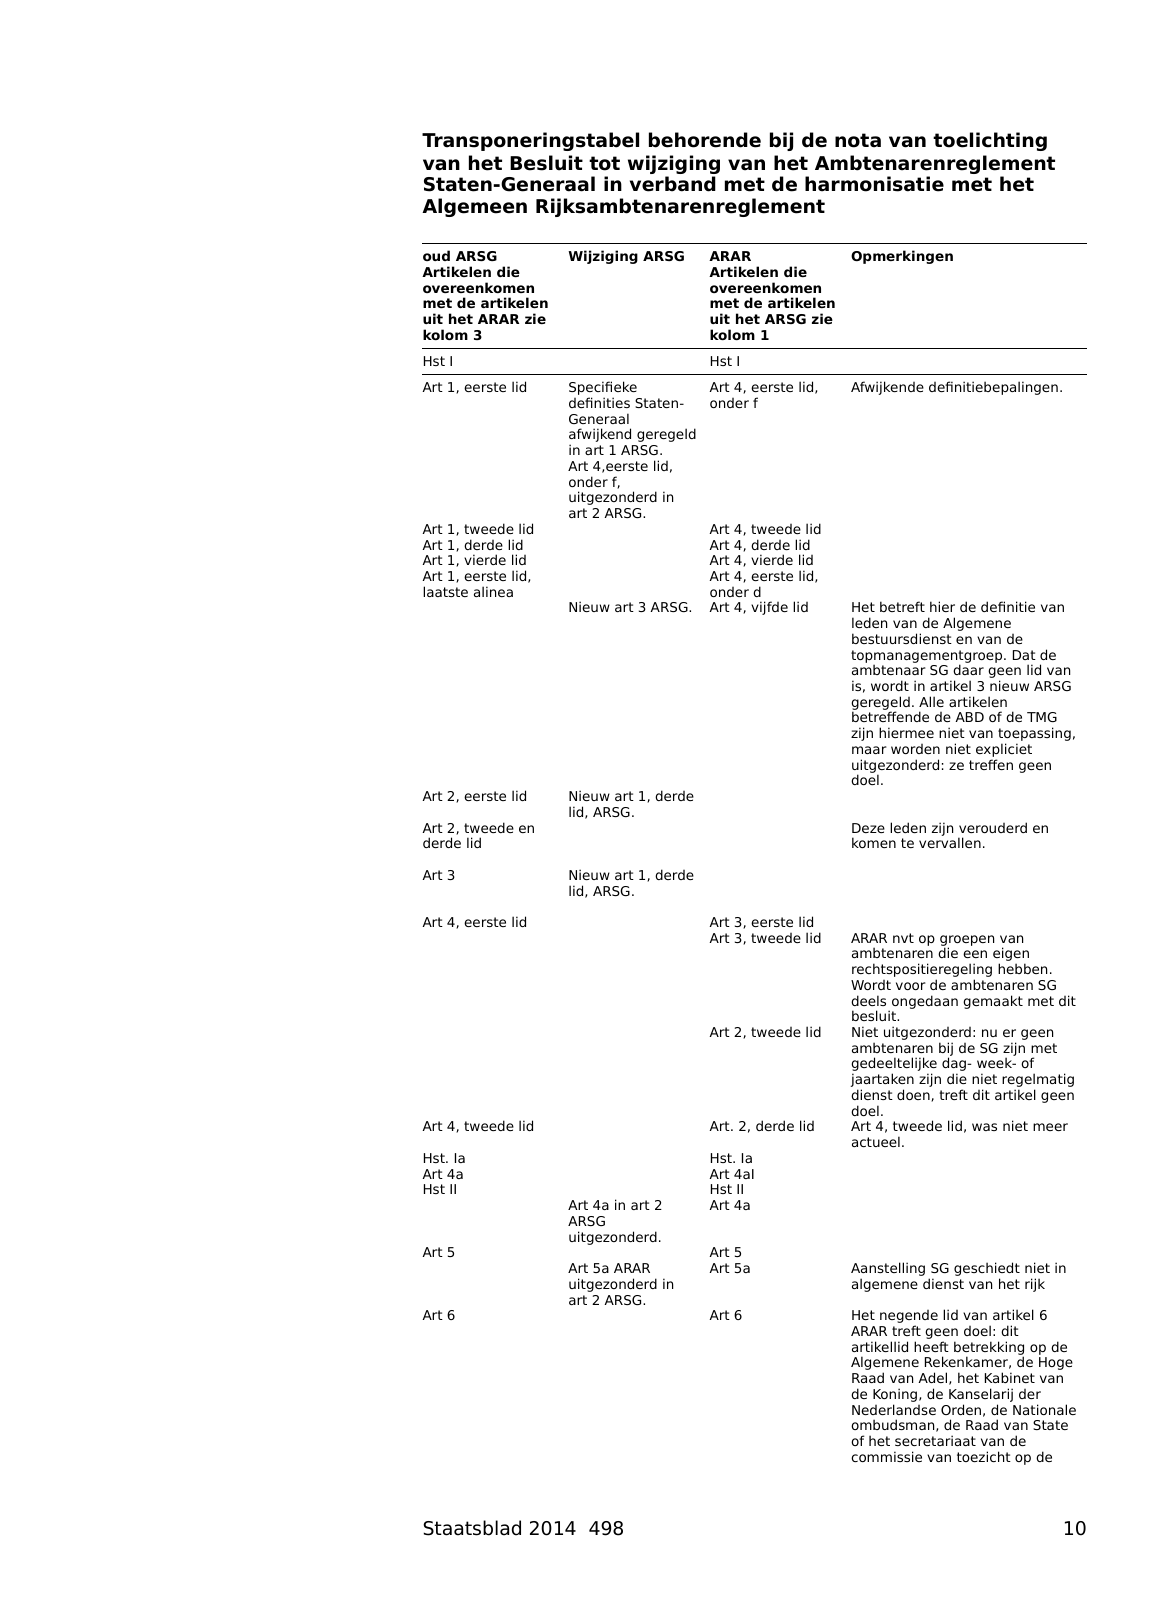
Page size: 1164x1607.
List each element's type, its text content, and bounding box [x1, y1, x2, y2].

table_cell Art 1, tweede lid [422, 522, 562, 537]
table_cell [704, 820, 845, 852]
table_cell Art 5 [704, 1245, 845, 1261]
table_cell Art 3, eerste lid [704, 915, 845, 931]
table_cell [845, 1182, 1087, 1198]
table_cell Art 1, derde lid [422, 537, 562, 553]
table_cell Art 1, eerste lid [422, 375, 562, 522]
table_cell Hst I [704, 349, 845, 374]
table_cell [422, 899, 562, 915]
table_cell Nieuw art 1, derde lid, ARSG. [562, 868, 703, 899]
table_cell [845, 569, 1087, 600]
table_cell Het negende lid van artikel 6 ARAR treft geen doel: dit artikellid heeft betrekking op de Algemene Rekenkamer, de Hoge Raad van Adel, het Kabinet van de Koning, de Kanselarij der Nederlandse Orden, de Nationale ombudsman, de Raad van State of het secretariaat van de commissie van toezicht op de [845, 1308, 1087, 1465]
table_cell Art 4a [704, 1198, 845, 1245]
table_cell [845, 553, 1087, 569]
table_cell [845, 522, 1087, 537]
table_cell Deze leden zijn verouderd en komen te vervallen. [845, 820, 1087, 852]
table_cell [845, 899, 1087, 915]
table_cell Art 1, vierde lid [422, 553, 562, 569]
table_cell [562, 899, 703, 915]
table_cell Art 4, vijfde lid [704, 600, 845, 789]
table_cell [562, 820, 703, 852]
table_cell Hst. Ia [422, 1151, 562, 1166]
table_cell Art 4, eerste lid [422, 915, 562, 931]
table_cell Art 2, eerste lid [422, 789, 562, 820]
table_cell [704, 899, 845, 915]
table_header Wijziging ARSG [562, 244, 703, 348]
table_cell Art 5a [704, 1261, 845, 1308]
table_cell Hst II [422, 1182, 562, 1198]
table_cell Het betreft hier de definitie van leden van de Algemene bestuursdienst en van de topmanagementgroep. Dat de ambtenaar SG daar geen lid van is, wordt in artikel 3 nieuw ARSG geregeld. Alle artikelen betreffende de ABD of de TMG zijn hiermee niet van toepassing, maar worden niet expliciet uitgezonderd: ze treffen geen doel. [845, 600, 1087, 789]
table_cell [845, 789, 1087, 820]
table_cell [845, 1166, 1087, 1182]
table_cell [704, 868, 845, 899]
table_cell [704, 852, 845, 868]
table_header ARAR Artikelen die overeenkomen met de artikelen uit het ARSG zie kolom 1 [704, 244, 845, 348]
table_cell [562, 1025, 703, 1119]
table_cell Art 5 [422, 1245, 562, 1261]
table_header oud ARSG Artikelen die overeenkomen met de artikelen uit het ARAR zie kolom 3 [422, 244, 562, 348]
table_cell [422, 852, 562, 868]
table_cell Hst I [422, 349, 562, 374]
table_header Opmerkingen [845, 244, 1087, 348]
table_cell [845, 1198, 1087, 1245]
table_cell [422, 600, 562, 789]
table_cell [562, 915, 703, 931]
table_cell Art 1, eerste lid, laatste alinea [422, 569, 562, 600]
table_cell [562, 553, 703, 569]
table_cell Specifieke definities Staten-Generaal afwijkend geregeld in art 1 ARSG. Art 4,eerste lid, onder f, uitgezonderd in art 2 ARSG. [562, 375, 703, 522]
table_cell [562, 522, 703, 537]
table_cell Art. 2, derde lid [704, 1119, 845, 1151]
table_cell [845, 852, 1087, 868]
table_cell [562, 537, 703, 553]
table_cell [562, 1308, 703, 1465]
table_cell [845, 537, 1087, 553]
table_cell Niet uitgezonderd: nu er geen ambtenaren bij de SG zijn met gedeeltelijke dag- week- of jaartaken zijn die niet regelmatig dienst doen, treft dit artikel geen doel. [845, 1025, 1087, 1119]
table_cell Art 4, tweede lid [422, 1119, 562, 1151]
table_cell [422, 1261, 562, 1308]
table_cell [845, 349, 1087, 374]
table_cell [704, 789, 845, 820]
table_cell Art 6 [704, 1308, 845, 1465]
table_cell Art 2, tweede en derde lid [422, 820, 562, 852]
table_cell Art 4, eerste lid, onder d [704, 569, 845, 600]
table_cell [562, 1119, 703, 1151]
table_cell Art 3, tweede lid [704, 931, 845, 1025]
table_cell Hst II [704, 1182, 845, 1198]
table_cell Art 6 [422, 1308, 562, 1465]
table_cell [845, 1245, 1087, 1261]
table_cell [562, 852, 703, 868]
table_cell [562, 1151, 703, 1166]
table_cell Nieuw art 1, derde lid, ARSG. [562, 789, 703, 820]
table_cell Art 4, tweede lid, was niet meer actueel. [845, 1119, 1087, 1151]
table_cell [422, 1025, 562, 1119]
table_cell [562, 349, 703, 374]
table_cell Art 4, eerste lid, onder f [704, 375, 845, 522]
table_cell [422, 1198, 562, 1245]
table_cell [562, 569, 703, 600]
table_cell [562, 1166, 703, 1182]
table_cell Aanstelling SG geschiedt niet in algemene dienst van het rijk [845, 1261, 1087, 1308]
table_cell Art 4, vierde lid [704, 553, 845, 569]
table_cell [562, 1182, 703, 1198]
table_cell [562, 1245, 703, 1261]
table_cell [845, 1151, 1087, 1166]
table_cell Art 4a in art 2 ARSG uitgezonderd. [562, 1198, 703, 1245]
table_cell Afwijkende definitiebepalingen. [845, 375, 1087, 522]
table_cell Art 4a [422, 1166, 562, 1182]
table_cell Art 4, derde lid [704, 537, 845, 553]
table_cell [422, 931, 562, 1025]
table_cell Art 4, tweede lid [704, 522, 845, 537]
subtitle Transponeringstabel behorende bij de nota van toelichting van het Besluit tot wijziging van het Ambtenarenreglement Staten-Generaal in verband met de harmonisatie met het Algemeen Rijksambtenarenreglement [422, 130, 1087, 218]
table_cell Nieuw art 3 ARSG. [562, 600, 703, 789]
table_cell [845, 915, 1087, 931]
table_cell [845, 868, 1087, 899]
table_cell Art 5a ARAR uitgezonderd in art 2 ARSG. [562, 1261, 703, 1308]
table_cell Hst. Ia [704, 1151, 845, 1166]
table_cell Art 3 [422, 868, 562, 899]
table_cell ARAR nvt op groepen van ambtenaren die een eigen rechtspositieregeling hebben. Wordt voor de ambtenaren SG deels ongedaan gemaakt met dit besluit. [845, 931, 1087, 1025]
table_cell Art 2, tweede lid [704, 1025, 845, 1119]
table_cell Art 4aI [704, 1166, 845, 1182]
table_cell [562, 931, 703, 1025]
